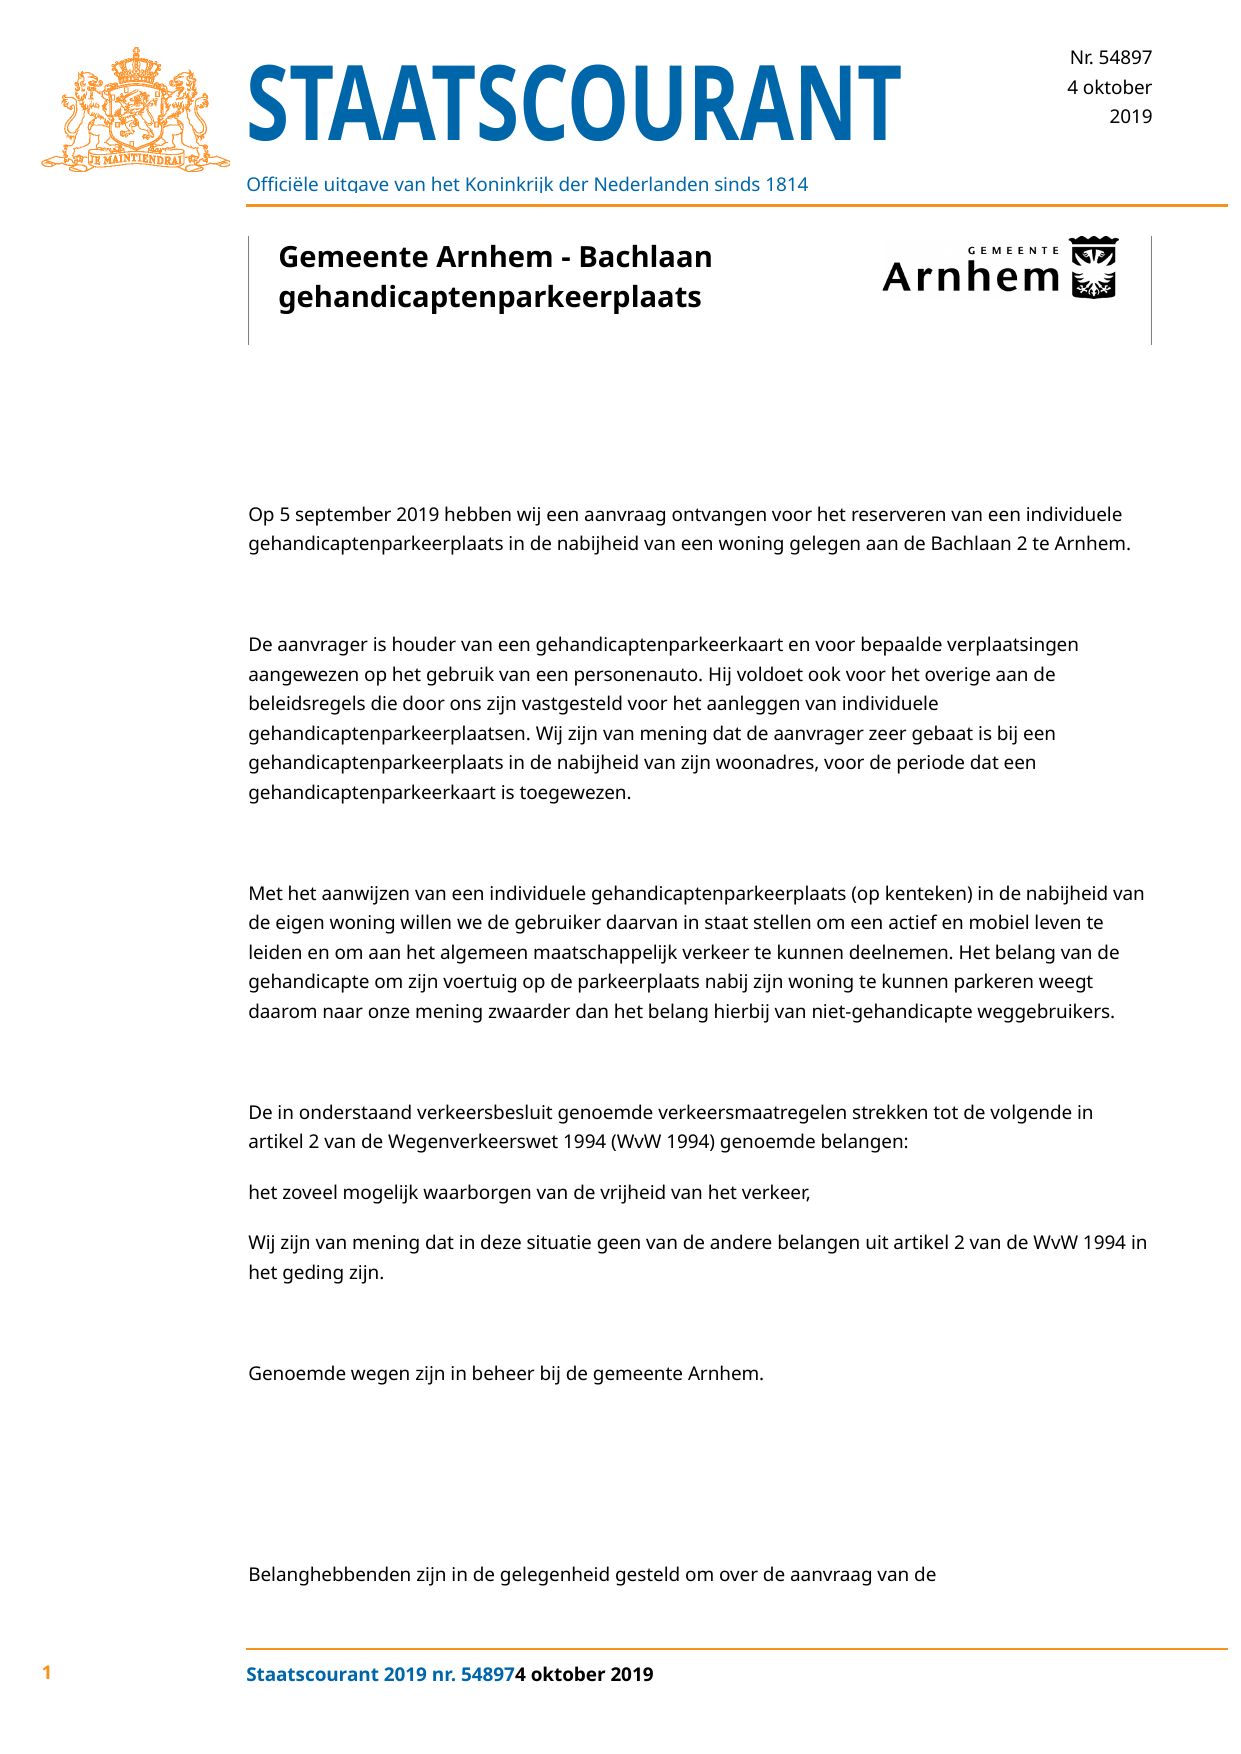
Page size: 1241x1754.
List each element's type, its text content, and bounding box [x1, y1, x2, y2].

text het zoveel mogelijk waarborgen van de vrijheid van het verkeer, [248, 1179, 1152, 1205]
text Op 5 september 2019 hebben wij een aanvraag ontvangen voor het reserveren van een individuele gehandicaptenparkeerplaats in de nabijheid van een woning gelegen aan de Bachlaan 2 te Arnhem. [248, 501, 1152, 556]
table_header [850, 236, 1151, 345]
text Wij zijn van mening dat in deze situatie geen van de andere belangen uit artikel 2 van de WvW 1994 in het geding zijn. [248, 1229, 1152, 1285]
text Belanghebbenden zijn in de gelegenheid gesteld om over de aanvraag van de [248, 1562, 1152, 1587]
table_header Gemeente Arnhem - Bachlaan gehandicaptenparkeerplaats [249, 236, 850, 345]
picture [882, 236, 1119, 299]
text Genoemde wegen zijn in beheer bij de gemeente Arnhem. [248, 1360, 1152, 1386]
text De in onderstaand verkeersbesluit genoemde verkeersmaatregelen strekken tot de volgende in artikel 2 van de Wegenverkeerswet 1994 (WvW 1994) genoemde belangen: [248, 1099, 1152, 1154]
picture [41, 47, 231, 172]
text Met het aanwijzen van een individuele gehandicaptenparkeerplaats (op kenteken) in de nabijheid van de eigen woning willen we de gebruiker daarvan in staat stellen om een actief en mobiel leven te leiden en om aan het algemeen maatschappelijk verkeer te kunnen deelnemen. Het belang van de gehandicapte om zijn voertuig op de parkeerplaats nabij zijn woning te kunnen parkeren weegt daarom naar onze mening zwaarder dan het belang hierbij van niet-gehandicapte weggebruikers. [248, 880, 1152, 1024]
text De aanvrager is houder van een gehandicaptenparkeerkaart en voor bepaalde verplaatsingen aangewezen op het gebruik van een personenauto. Hij voldoet ook voor het overige aan de beleidsregels die door ons zijn vastgesteld voor het aanleggen van individuele gehandicaptenparkeerplaatsen. Wij zijn van mening dat de aanvrager zeer gebaat is bij een gehandicaptenparkeerplaats in de nabijheid van zijn woonadres, voor de periode dat een gehandicaptenparkeerkaart is toegewezen. [248, 631, 1152, 805]
